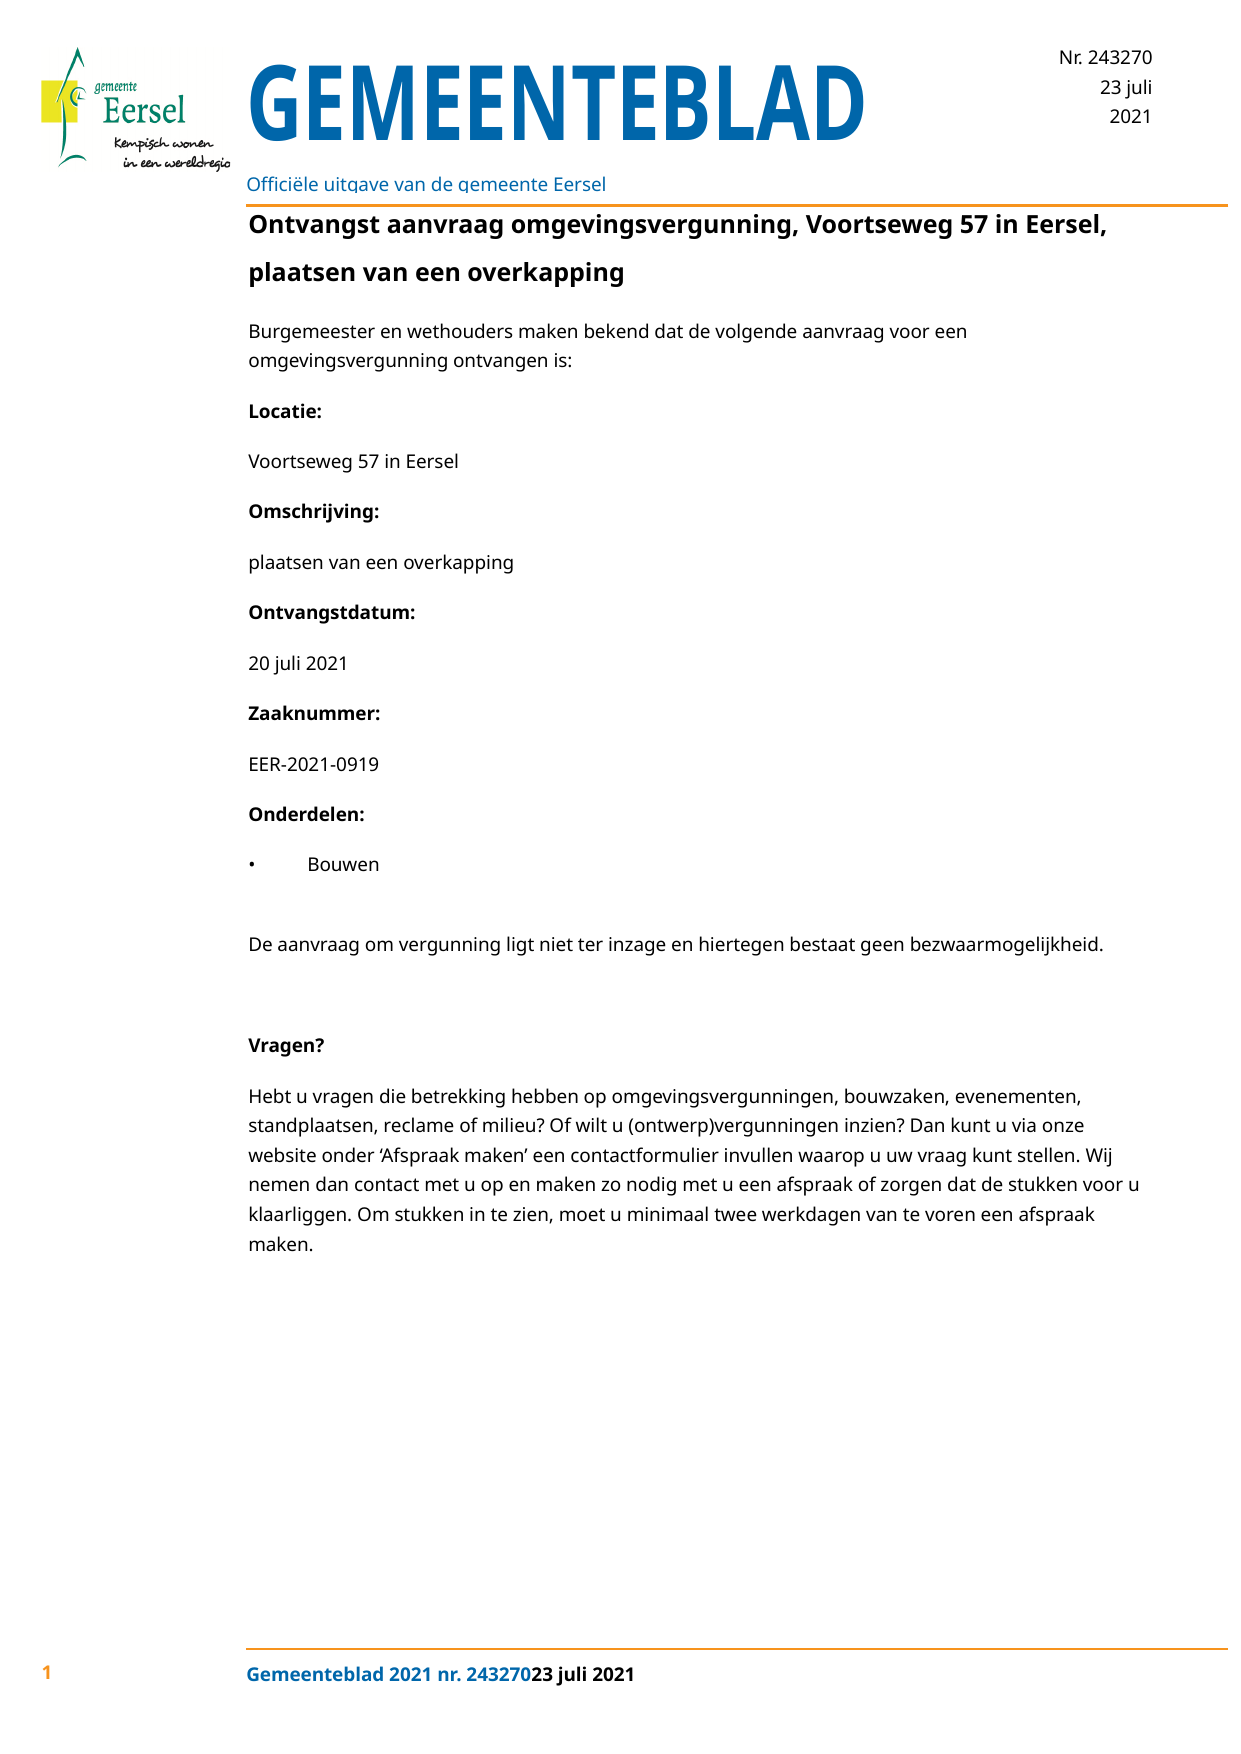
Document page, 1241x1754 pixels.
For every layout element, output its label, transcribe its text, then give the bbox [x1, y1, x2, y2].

text De aanvraag om vergunning ligt niet ter inzage en hiertegen bestaat geen bezwaarmogelijkheid. [248, 932, 1152, 957]
text plaatsen van een overkapping [248, 549, 1152, 575]
text Ontvangstdatum: [248, 599, 1152, 625]
text Voortseweg 57 in Eersel [248, 448, 1152, 474]
text EER-2021-0919 [248, 751, 1152, 777]
text Vragen? [248, 1032, 1152, 1058]
text Burgemeester en wethouders maken bekend dat de volgende aanvraag voor een omgevingsvergunning ontvangen is: [248, 318, 1152, 373]
list Bouwen [248, 852, 1152, 877]
text Zaaknummer: [248, 700, 1152, 726]
text Omschrijving: [248, 499, 1152, 524]
text 20 juli 2021 [248, 650, 1152, 676]
text Locatie: [248, 398, 1152, 424]
text Onderdelen: [248, 801, 1152, 827]
text Hebt u vragen die betrekking hebben op omgevingsvergunningen, bouwzaken, evenementen, standplaatsen, reclame of milieu? Of wilt u (ontwerp)vergunningen inzien? Dan kunt u via onze website onder ‘Afspraak maken’ een contactformulier invullen waarop u uw vraag kunt stellen. Wij nemen dan contact met u op en maken zo nodig met u een afspraak of zorgen dat de stukken voor u klaarliggen. Om stukken in te zien, moet u minimaal twee werkdagen van te voren een afspraak maken. [248, 1083, 1152, 1257]
text Ontvangst aanvraag omgevingsvergunning, Voortseweg 57 in Eersel, plaatsen van een overkapping [248, 207, 1152, 288]
picture [41, 47, 231, 172]
